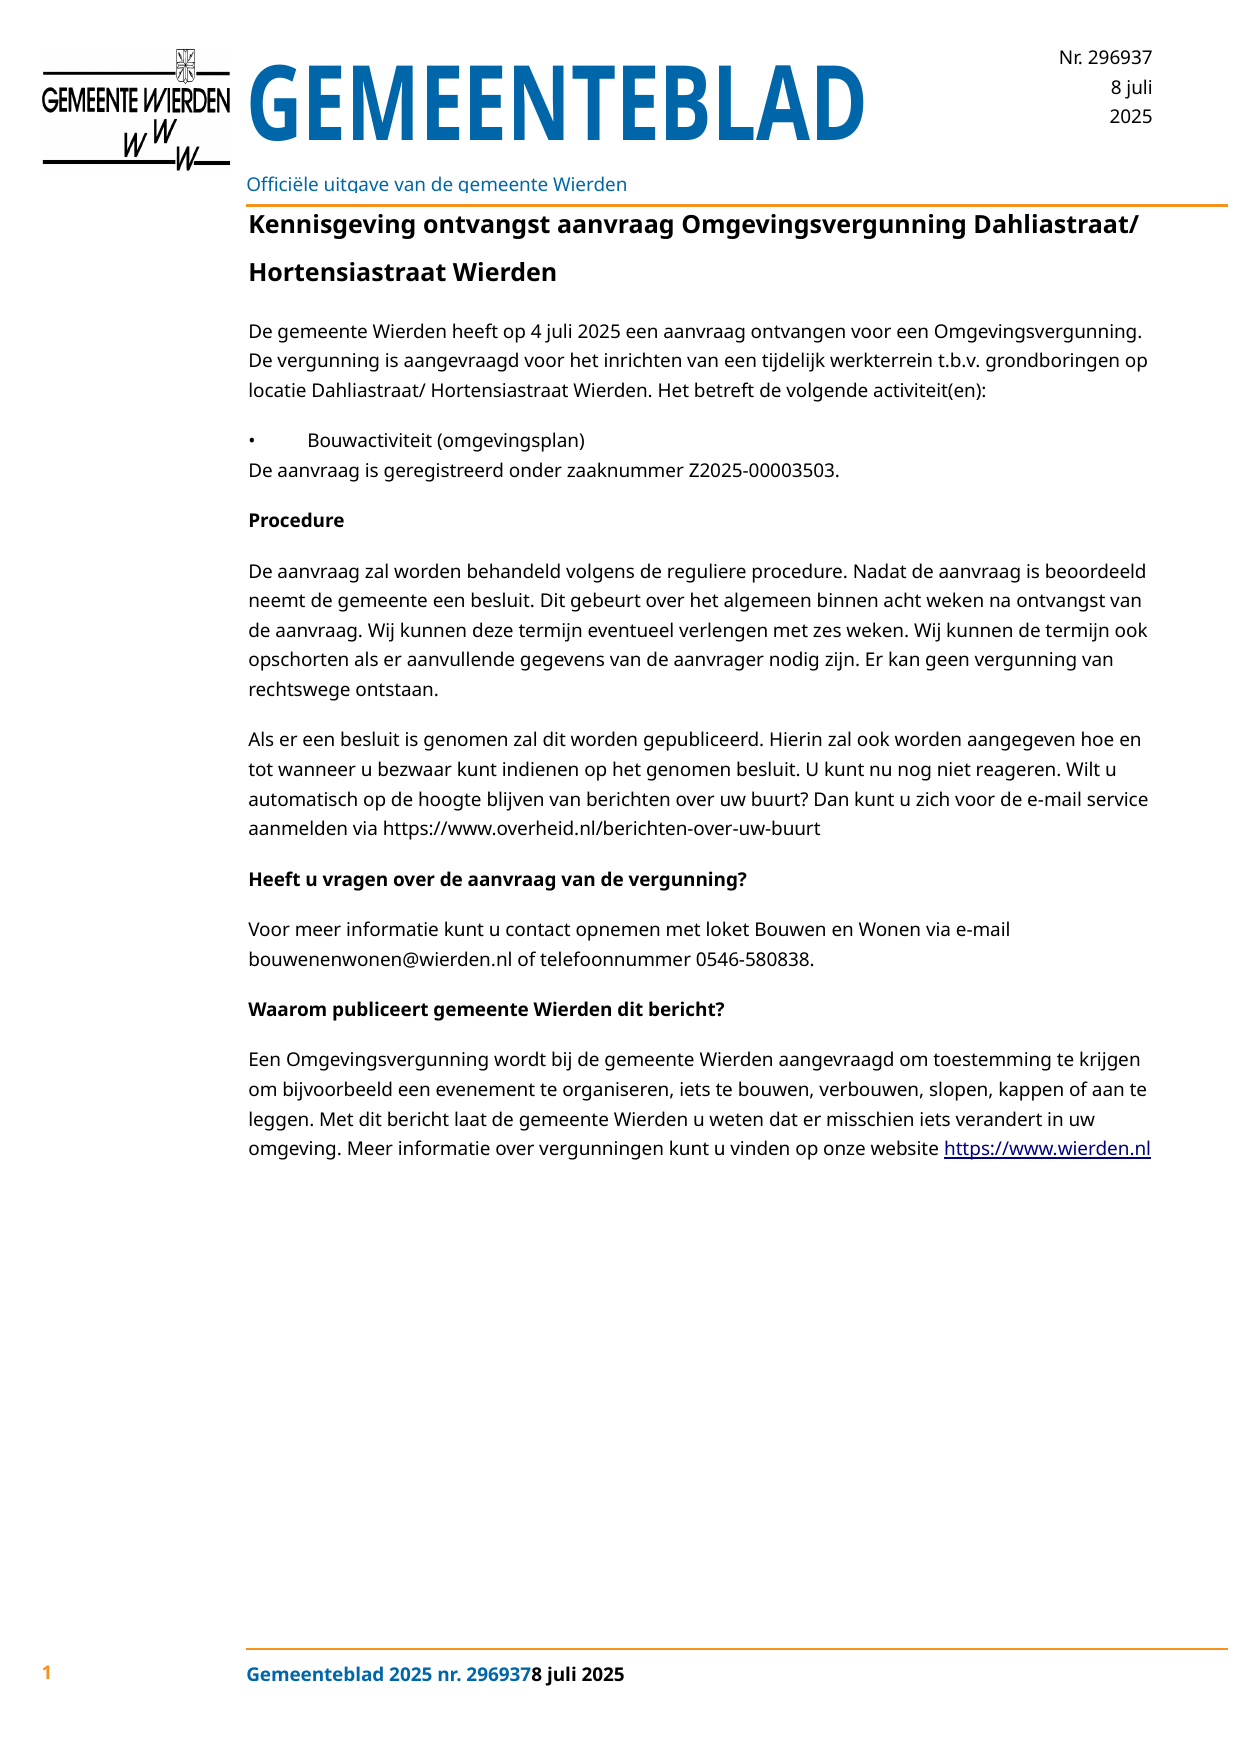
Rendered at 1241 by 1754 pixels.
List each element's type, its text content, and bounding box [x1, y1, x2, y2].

text Een Omgevingsvergunning wordt bij de gemeente Wierden aangevraagd om toestemming te krijgen om bijvoorbeeld een evenement te organiseren, iets te bouwen, verbouwen, slopen, kappen of aan te leggen. Met dit bericht laat de gemeente Wierden u weten dat er misschien iets verandert in uw omgeving. Meer informatie over vergunningen kunt u vinden op onze website https://www.wierden.nl [248, 1047, 1152, 1161]
text Als er een besluit is genomen zal dit worden gepubliceerd. Hierin zal ook worden aangegeven hoe en tot wanneer u bezwaar kunt indienen op het genomen besluit. U kunt nu nog niet reageren. Wilt u automatisch op de hoogte blijven van berichten over uw buurt? Dan kunt u zich voor de e-mail service aanmelden via https://www.overheid.nl/berichten-over-uw-buurt [248, 727, 1152, 841]
text Waarom publiceert gemeente Wierden dit bericht? [248, 996, 1152, 1022]
text Procedure [248, 507, 1152, 533]
text De gemeente Wierden heeft op 4 juli 2025 een aanvraag ontvangen voor een Omgevingsvergunning. De vergunning is aangevraagd voor het inrichten van een tijdelijk werkterrein t.b.v. grondboringen op locatie Dahliastraat/ Hortensiastraat Wierden. Het betreft de volgende activiteit(en): [248, 318, 1152, 403]
text Kennisgeving ontvangst aanvraag Omgevingsvergunning Dahliastraat/ Hortensiastraat Wierden [248, 207, 1152, 288]
text De aanvraag is geregistreerd onder zaaknummer Z2025-00003503. [248, 457, 1152, 483]
text De aanvraag zal worden behandeld volgens de reguliere procedure. Nadat de aanvraag is beoordeeld neemt de gemeente een besluit. Dit gebeurt over het algemeen binnen acht weken na ontvangst van de aanvraag. Wij kunnen deze termijn eventueel verlengen met zes weken. Wij kunnen de termijn ook opschorten als er aanvullende gegevens van de aanvrager nodig zijn. Er kan geen vergunning van rechtswege ontstaan. [248, 558, 1152, 702]
text Voor meer informatie kunt u contact opnemen met loket Bouwen en Wonen via e-mail bouwenenwonen@wierden.nl of telefoonnummer 0546-580838. [248, 916, 1152, 972]
list Bouwactiviteit (omgevingsplan) [248, 427, 1152, 453]
text Heeft u vragen over de aanvraag van de vergunning? [248, 866, 1152, 892]
picture [41, 47, 231, 172]
